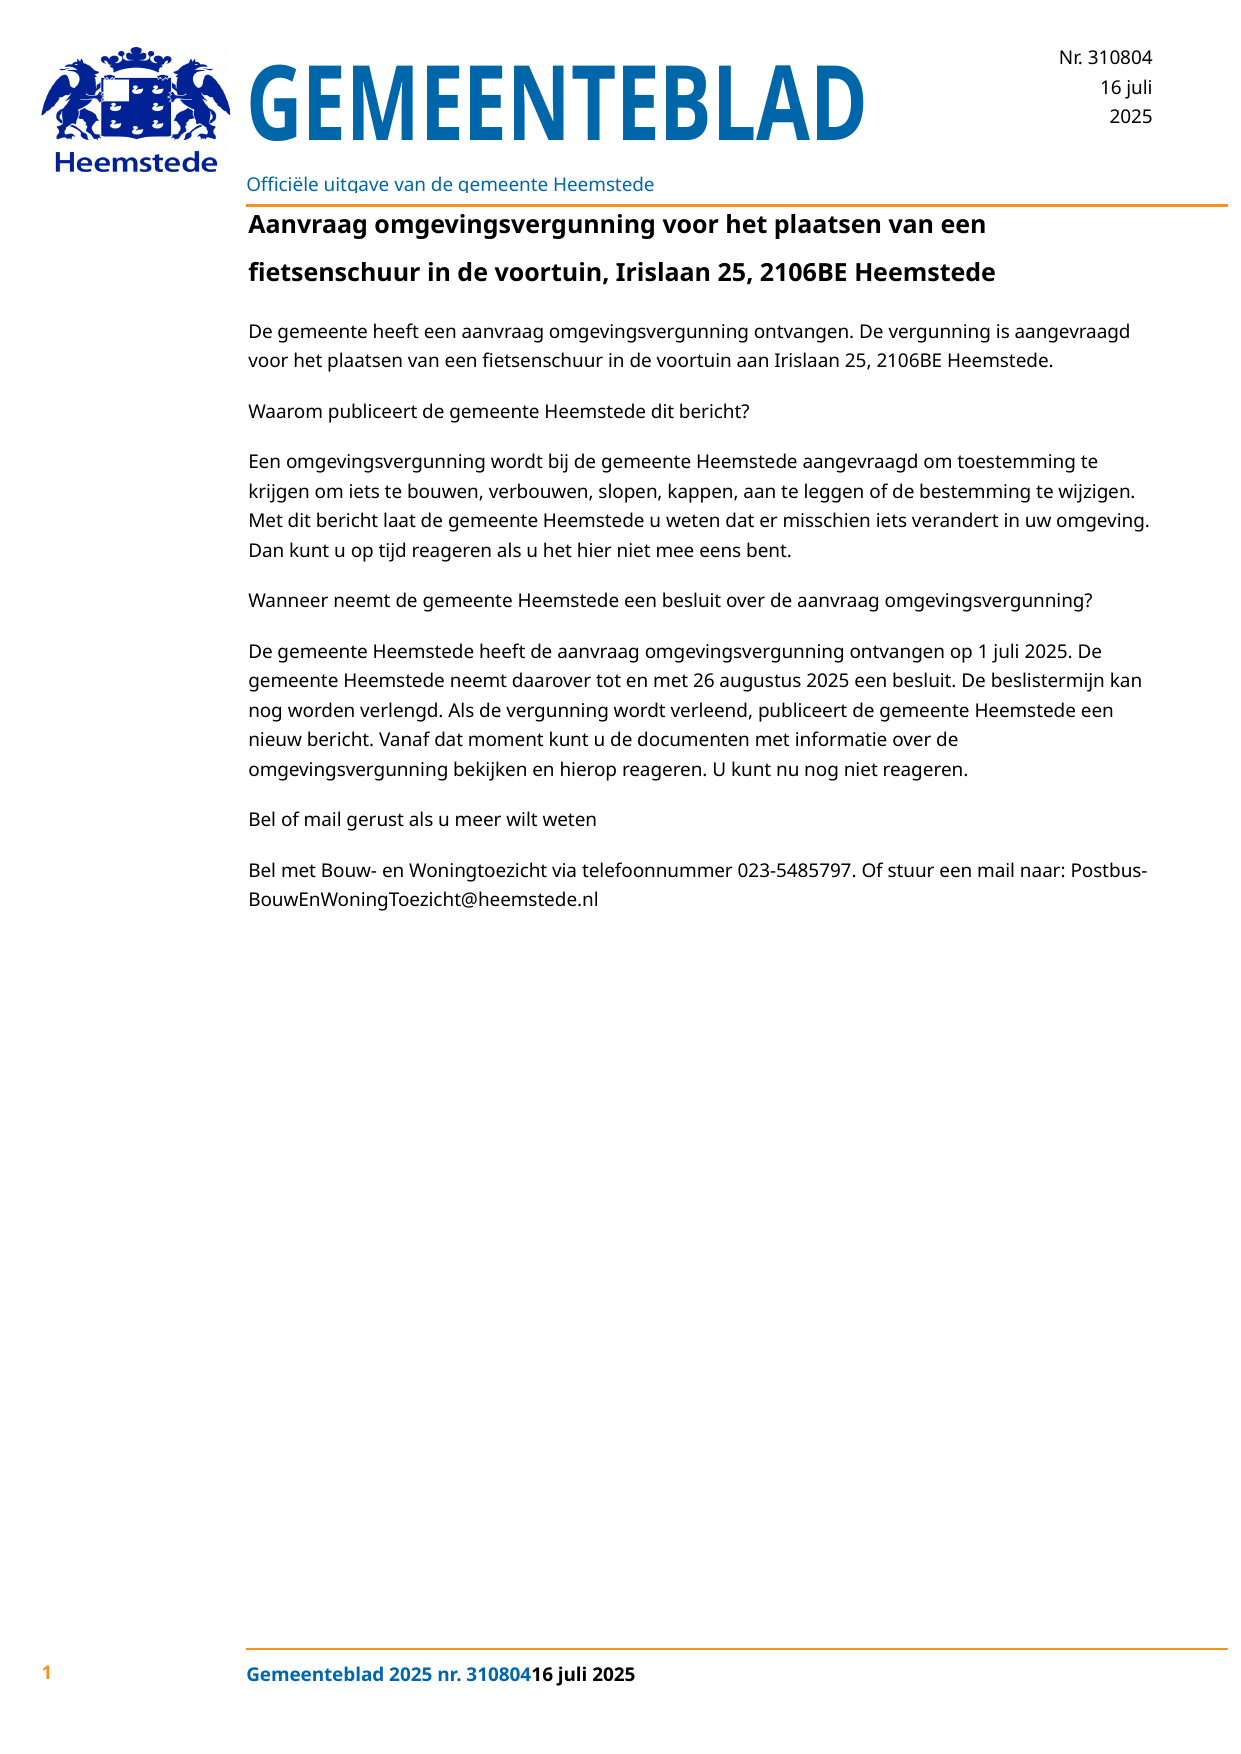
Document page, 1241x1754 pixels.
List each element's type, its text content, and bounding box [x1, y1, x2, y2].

text De gemeente Heemstede heeft de aanvraag omgevingsvergunning ontvangen op 1 juli 2025. De gemeente Heemstede neemt daarover tot en met 26 augustus 2025 een besluit. De beslistermijn kan nog worden verlengd. Als de vergunning wordt verleend, publiceert de gemeente Heemstede een nieuw bericht. Vanaf dat moment kunt u de documenten met informatie over de omgevingsvergunning bekijken en hierop reageren. U kunt nu nog niet reageren. [248, 638, 1152, 782]
text Bel of mail gerust als u meer wilt weten [248, 807, 1152, 832]
text Waarom publiceert de gemeente Heemstede dit bericht? [248, 398, 1152, 424]
text Een omgevingsvergunning wordt bij de gemeente Heemstede aangevraagd om toestemming te krijgen om iets te bouwen, verbouwen, slopen, kappen, aan te leggen of de bestemming te wijzigen. Met dit bericht laat de gemeente Heemstede u weten dat er misschien iets verandert in uw omgeving. Dan kunt u op tijd reageren als u het hier niet mee eens bent. [248, 448, 1152, 563]
picture [41, 47, 231, 172]
text Bel met Bouw- en Woningtoezicht via telefoonnummer 023-5485797. Of stuur een mail naar: Postbus-BouwEnWoningToezicht@heemstede.nl [248, 857, 1152, 912]
text Aanvraag omgevingsvergunning voor het plaatsen van een fietsenschuur in de voortuin, Irislaan 25, 2106BE Heemstede [248, 207, 1152, 288]
text Wanneer neemt de gemeente Heemstede een besluit over de aanvraag omgevingsvergunning? [248, 587, 1152, 613]
text De gemeente heeft een aanvraag omgevingsvergunning ontvangen. De vergunning is aangevraagd voor het plaatsen van een fietsenschuur in de voortuin aan Irislaan 25, 2106BE Heemstede. [248, 318, 1152, 373]
